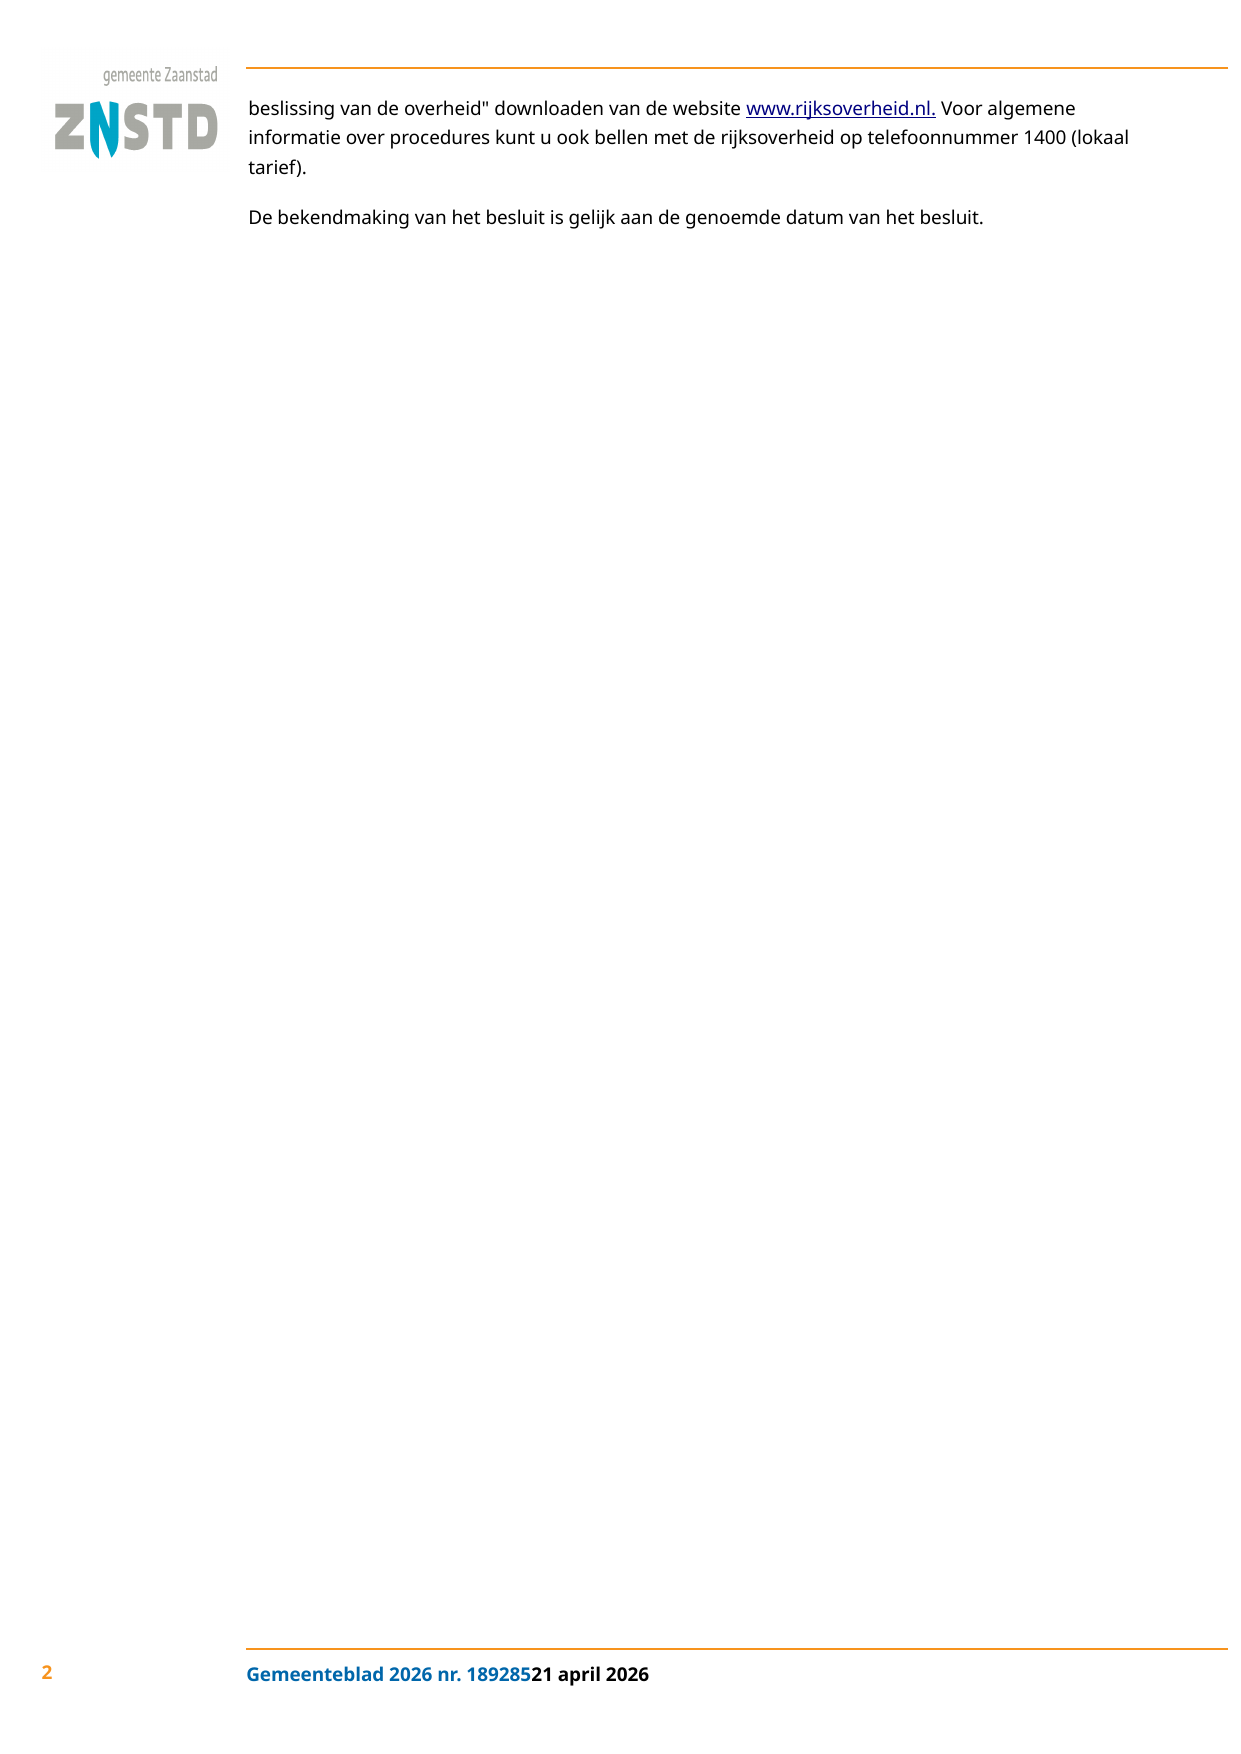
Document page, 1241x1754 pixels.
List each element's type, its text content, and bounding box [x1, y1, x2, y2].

text beslissing van de overheid" downloaden van de website www.rijksoverheid.nl. Voor algemene informatie over procedures kunt u ook bellen met de rijksoverheid op telefoonnummer 1400 (lokaal tarief). [248, 95, 1152, 180]
text De bekendmaking van het besluit is gelijk aan de genoemde datum van het besluit. [248, 204, 1152, 230]
picture [41, 47, 231, 172]
